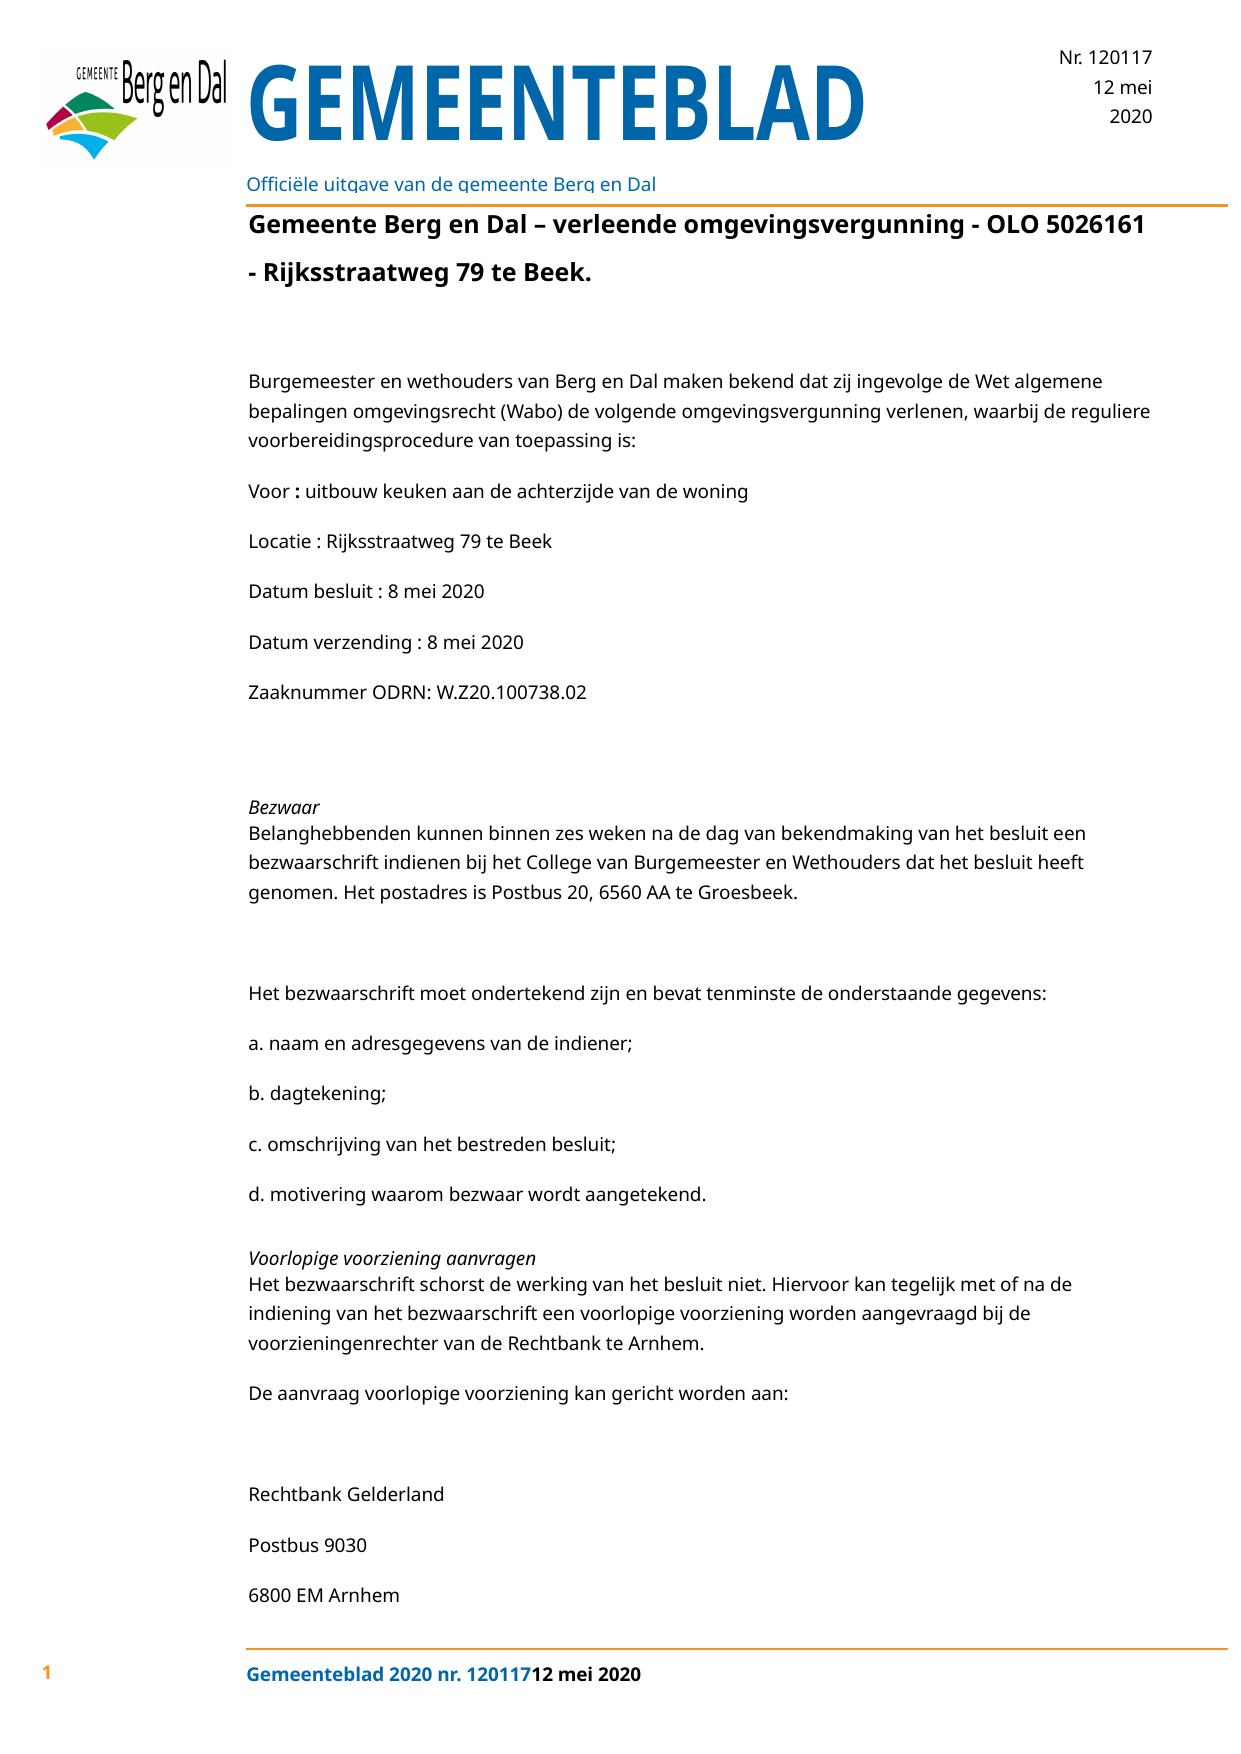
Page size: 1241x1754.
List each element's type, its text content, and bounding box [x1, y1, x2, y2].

text a. naam en adresgegevens van de indiener; [248, 1030, 1152, 1056]
text Voorlopige voorziening aanvragen [248, 1245, 1152, 1271]
text Belanghebbenden kunnen binnen zes weken na de dag van bekendmaking van het besluit een bezwaarschrift indienen bij het College van Burgemeester en Wethouders dat het besluit heeft genomen. Het postadres is Postbus 20, 6560 AA te Groesbeek. [248, 820, 1152, 904]
text Het bezwaarschrift moet ondertekend zijn en bevat tenminste de onderstaande gegevens: [248, 980, 1152, 1005]
text Burgemeester en wethouders van Berg en Dal maken bekend dat zij ingevolge de Wet algemene bepalingen omgevingsrecht (Wabo) de volgende omgevingsvergunning verlenen, waarbij de reguliere voorbereidingsprocedure van toepassing is: [248, 368, 1152, 453]
text De aanvraag voorlopige voorziening kan gericht worden aan: [248, 1381, 1152, 1406]
text Datum verzending : 8 mei 2020 [248, 629, 1152, 655]
text Voor : uitbouw keuken aan de achterzijde van de woning [248, 478, 1152, 504]
text Gemeente Berg en Dal – verleende omgevingsvergunning - OLO 5026161 - Rijksstraatweg 79 te Beek. [248, 207, 1152, 288]
text Bezwaar [248, 794, 1152, 820]
text Het bezwaarschrift schorst de werking van het besluit niet. Hiervoor kan tegelijk met of na de indiening van het bezwaarschrift een voorlopige voorziening worden aangevraagd bij de voorzieningenrechter van de Rechtbank te Arnhem. [248, 1271, 1152, 1356]
text Locatie : Rijksstraatweg 79 te Beek [248, 528, 1152, 554]
text 6800 EM Arnhem [248, 1582, 1152, 1608]
text Postbus 9030 [248, 1532, 1152, 1558]
text d. motivering waarom bezwaar wordt aangetekend. [248, 1181, 1152, 1207]
text Datum besluit : 8 mei 2020 [248, 579, 1152, 604]
text Rechtbank Gelderland [248, 1481, 1152, 1507]
text b. dagtekening; [248, 1081, 1152, 1106]
picture [41, 47, 231, 172]
text c. omschrijving van het bestreden besluit; [248, 1131, 1152, 1157]
text Zaaknummer ODRN: W.Z20.100738.02 [248, 679, 1152, 705]
